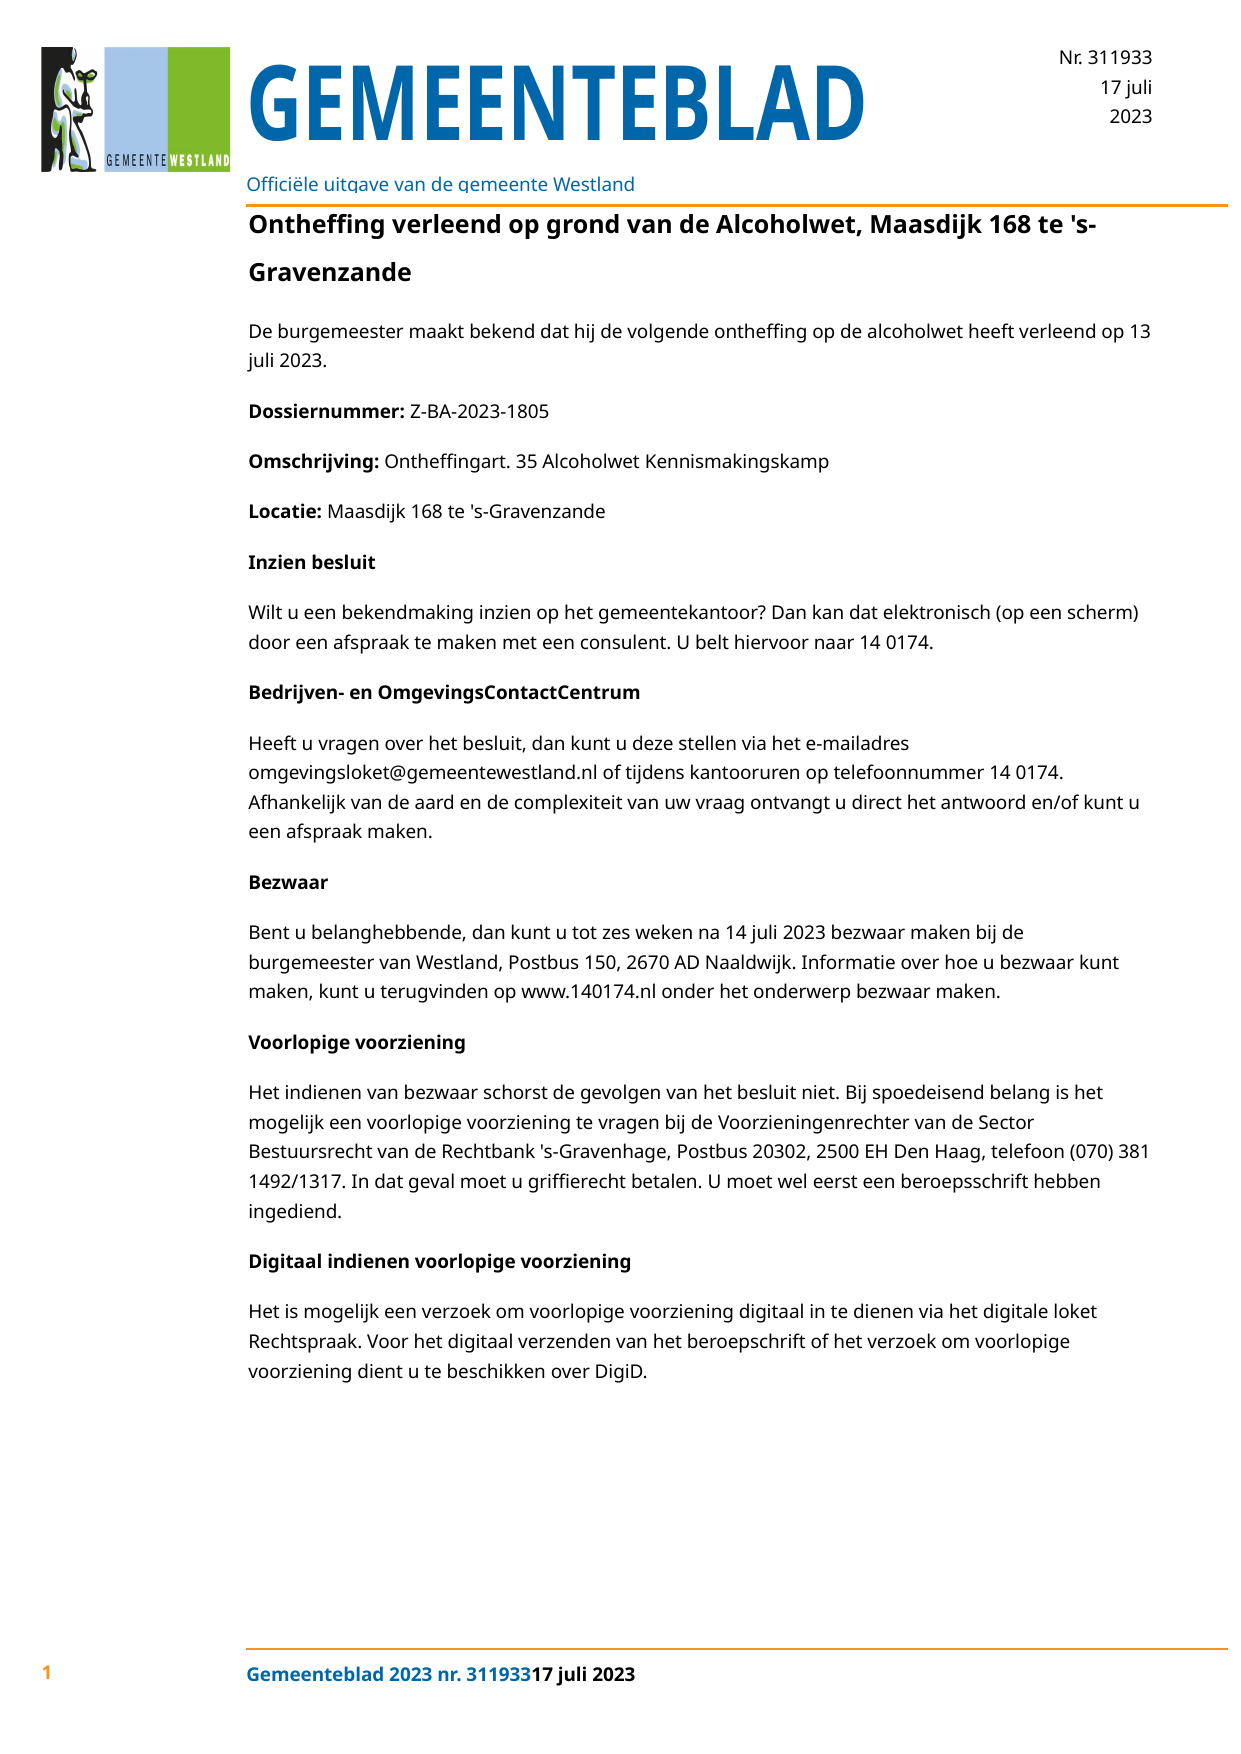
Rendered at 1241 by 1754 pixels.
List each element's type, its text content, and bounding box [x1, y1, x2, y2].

text Voorlopige voorziening [248, 1029, 1152, 1055]
text Digitaal indienen voorlopige voorziening [248, 1248, 1152, 1274]
text Heeft u vragen over het besluit, dan kunt u deze stellen via het e-mailadres omgevingsloket@gemeentewestland.nl of tijdens kantooruren op telefoonnummer 14 0174. Afhankelijk van de aard en de complexiteit van uw vraag ontvangt u direct het antwoord en/of kunt u een afspraak maken. [248, 730, 1152, 844]
text Het indienen van bezwaar schorst de gevolgen van het besluit niet. Bij spoedeisend belang is het mogelijk een voorlopige voorziening te vragen bij de Voorzieningenrechter van de Sector Bestuursrecht van de Rechtbank 's-Gravenhage, Postbus 20302, 2500 EH Den Haag, telefoon (070) 381 1492/1317. In dat geval moet u griffierecht betalen. U moet wel eerst een beroepsschrift hebben ingediend. [248, 1079, 1152, 1224]
text Wilt u een bekendmaking inzien op het gemeentekantoor? Dan kan dat elektronisch (op een scherm) door een afspraak te maken met een consulent. U belt hiervoor naar 14 0174. [248, 599, 1152, 655]
text Omschrijving: Ontheffingart. 35 Alcoholwet Kennismakingskamp [248, 448, 1152, 474]
text Ontheffing verleend op grond van de Alcoholwet, Maasdijk 168 te 's-Gravenzande [248, 207, 1152, 288]
text Inzien besluit [248, 549, 1152, 575]
text Bent u belanghebbende, dan kunt u tot zes weken na 14 juli 2023 bezwaar maken bij de burgemeester van Westland, Postbus 150, 2670 AD Naaldwijk. Informatie over hoe u bezwaar kunt maken, kunt u terugvinden op www.140174.nl onder het onderwerp bezwaar maken. [248, 919, 1152, 1004]
text Het is mogelijk een verzoek om voorlopige voorziening digitaal in te dienen via het digitale loket Rechtspraak. Voor het digitaal verzenden van het beroepschrift of het verzoek om voorlopige voorziening dient u te beschikken over DigiD. [248, 1299, 1152, 1384]
picture [41, 47, 231, 172]
text Bezwaar [248, 869, 1152, 895]
text Dossiernummer: Z-BA-2023-1805 [248, 398, 1152, 424]
text Locatie: Maasdijk 168 te 's-Gravenzande [248, 499, 1152, 524]
text Bedrijven- en OmgevingsContactCentrum [248, 679, 1152, 705]
text De burgemeester maakt bekend dat hij de volgende ontheffing op de alcoholwet heeft verleend op 13 juli 2023. [248, 318, 1152, 373]
